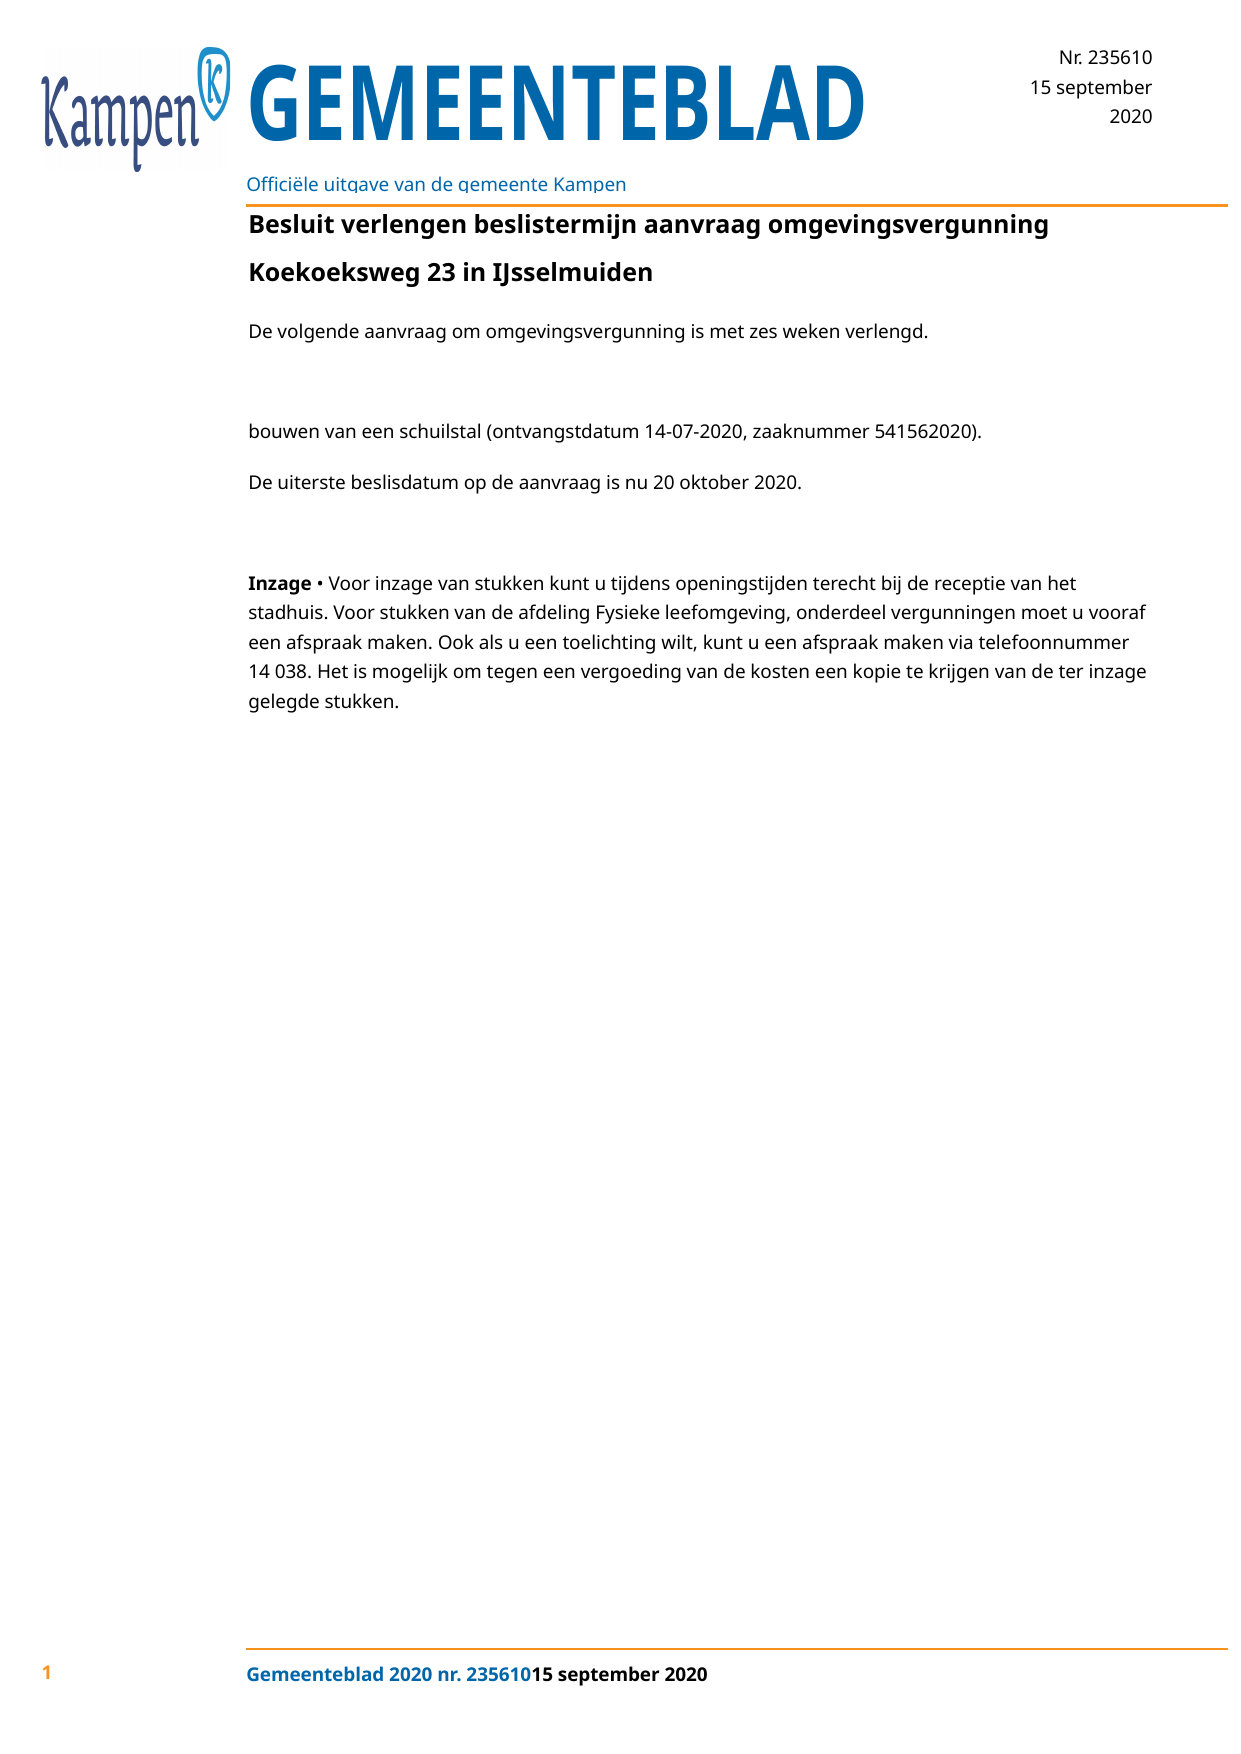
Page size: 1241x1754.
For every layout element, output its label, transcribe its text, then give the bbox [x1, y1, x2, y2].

text De uiterste beslisdatum op de aanvraag is nu 20 oktober 2020. [248, 469, 1152, 495]
text De volgende aanvraag om omgevingsvergunning is met zes weken verlengd. [248, 318, 1152, 344]
text Inzage • Voor inzage van stukken kunt u tijdens openingstijden terecht bij de receptie van het stadhuis. Voor stukken van de afdeling Fysieke leefomgeving, onderdeel vergunningen moet u vooraf een afspraak maken. Ook als u een toelichting wilt, kunt u een afspraak maken via telefoonnummer 14 038. Het is mogelijk om tegen een vergoeding van de kosten een kopie te krijgen van de ter inzage gelegde stukken. [248, 570, 1152, 714]
picture [41, 47, 231, 172]
text bouwen van een schuilstal (ontvangstdatum 14-07-2020, zaaknummer 541562020). [248, 419, 1152, 444]
text Besluit verlengen beslistermijn aanvraag omgevingsvergunning Koekoeksweg 23 in IJsselmuiden [248, 207, 1152, 288]
